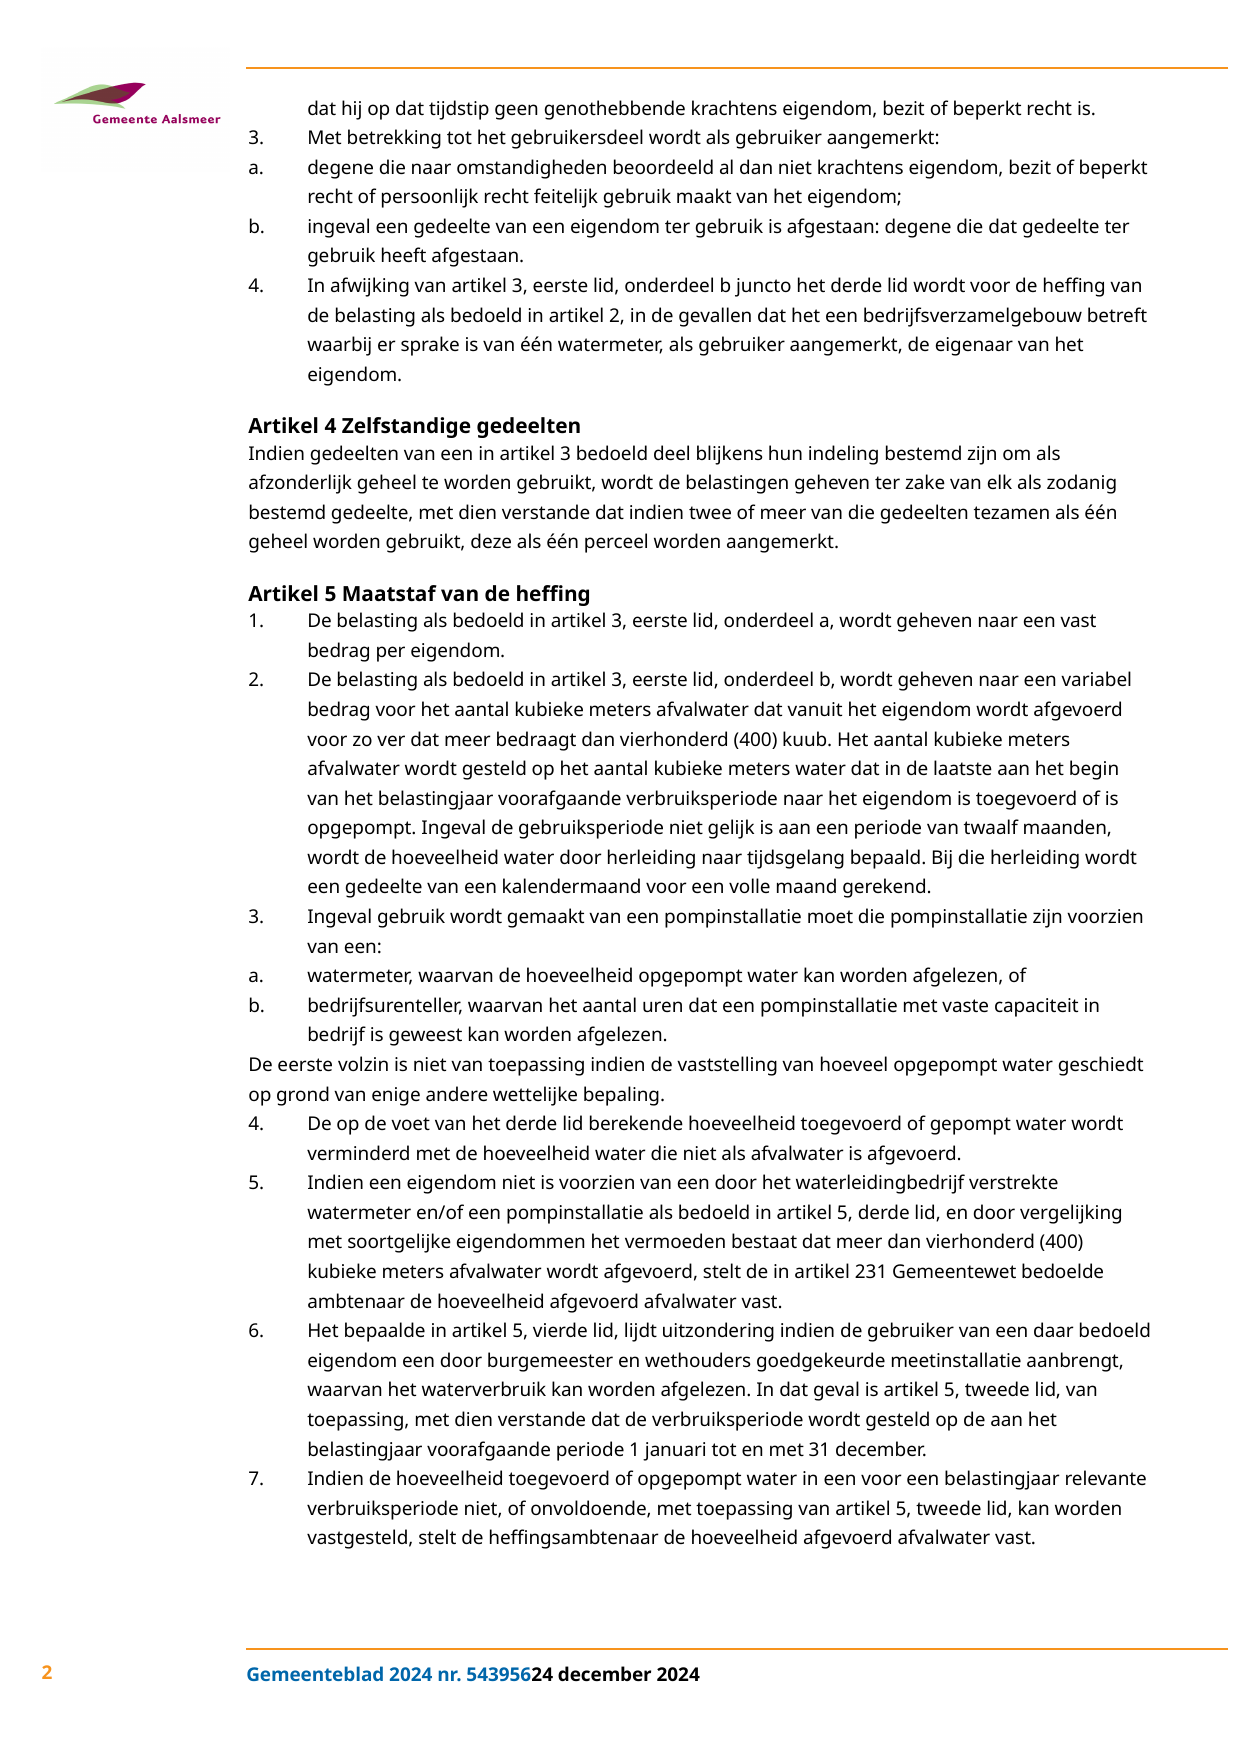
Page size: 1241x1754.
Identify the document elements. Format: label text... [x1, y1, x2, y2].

list In afwijking van artikel 3, eerste lid, onderdeel b juncto het derde lid wordt voor de heffing van de belasting als bedoeld in artikel 2, in de gevallen dat het een bedrijfsverzamelgebouw betreft waarbij er sprake is van één watermeter, als gebruiker aangemerkt, de eigenaar van het eigendom. [248, 272, 1152, 387]
list degene die naar omstandigheden beoordeeld al dan niet krachtens eigendom, bezit of beperkt recht of persoonlijk recht feitelijk gebruik maakt van het eigendom; [248, 154, 1152, 209]
list Indien de hoeveelheid toegevoerd of opgepompt water in een voor een belastingjaar relevante verbruiksperiode niet, of onvoldoende, met toepassing van artikel 5, tweede lid, kan worden vastgesteld, stelt de heffingsambtenaar de hoeveelheid afgevoerd afvalwater vast. [248, 1465, 1152, 1550]
list De op de voet van het derde lid berekende hoeveelheid toegevoerd of gepompt water wordt verminderd met de hoeveelheid water die niet als afvalwater is afgevoerd. [248, 1110, 1152, 1166]
text Indien gedeelten van een in artikel 3 bedoeld deel blijkens hun indeling bestemd zijn om als afzonderlijk geheel te worden gebruikt, wordt de belastingen geheven ter zake van elk als zodanig bestemd gedeelte, met dien verstande dat indien twee of meer van die gedeelten tezamen als één geheel worden gebruikt, deze als één perceel worden aangemerkt. [248, 440, 1152, 554]
text Artikel 5 Maatstaf van de heffing [248, 579, 1152, 607]
list Met betrekking tot het gebruikersdeel wordt als gebruiker aangemerkt: [248, 124, 1152, 150]
text Artikel 4 Zelfstandige gedeelten [248, 411, 1152, 440]
list ingeval een gedeelte van een eigendom ter gebruik is afgestaan: degene die dat gedeelte ter gebruik heeft afgestaan. [248, 213, 1152, 268]
picture [41, 47, 231, 172]
text De eerste volzin is niet van toepassing indien de vaststelling van hoeveel opgepompt water geschiedt op grond van enige andere wettelijke bepaling. [248, 1051, 1152, 1107]
list watermeter, waarvan de hoeveelheid opgepompt water kan worden afgelezen, of [248, 962, 1152, 988]
list Het bepaalde in artikel 5, vierde lid, lijdt uitzondering indien de gebruiker van een daar bedoeld eigendom een door burgemeester en wethouders goedgekeurde meetinstallatie aanbrengt, waarvan het waterverbruik kan worden afgelezen. In dat geval is artikel 5, tweede lid, van toepassing, met dien verstande dat de verbruiksperiode wordt gesteld op de aan het belastingjaar voorafgaande periode 1 januari tot en met 31 december. [248, 1317, 1152, 1462]
list dat hij op dat tijdstip geen genothebbende krachtens eigendom, bezit of beperkt recht is. [248, 95, 1152, 121]
list De belasting als bedoeld in artikel 3, eerste lid, onderdeel a, wordt geheven naar een vast bedrag per eigendom. [248, 607, 1152, 663]
list bedrijfsurenteller, waarvan het aantal uren dat een pompinstallatie met vaste capaciteit in bedrijf is geweest kan worden afgelezen. [248, 992, 1152, 1047]
list Ingeval gebruik wordt gemaakt van een pompinstallatie moet die pompinstallatie zijn voorzien van een: [248, 903, 1152, 959]
list De belasting als bedoeld in artikel 3, eerste lid, onderdeel b, wordt geheven naar een variabel bedrag voor het aantal kubieke meters afvalwater dat vanuit het eigendom wordt afgevoerd voor zo ver dat meer bedraagt dan vierhonderd (400) kuub. Het aantal kubieke meters afvalwater wordt gesteld op het aantal kubieke meters water dat in de laatste aan het begin van het belastingjaar voorafgaande verbruiksperiode naar het eigendom is toegevoerd of is opgepompt. Ingeval de gebruiksperiode niet gelijk is aan een periode van twaalf maanden, wordt de hoeveelheid water door herleiding naar tijdsgelang bepaald. Bij die herleiding wordt een gedeelte van een kalendermaand voor een volle maand gerekend. [248, 667, 1152, 899]
list Indien een eigendom niet is voorzien van een door het waterleidingbedrijf verstrekte watermeter en/of een pompinstallatie als bedoeld in artikel 5, derde lid, en door vergelijking met soortgelijke eigendommen het vermoeden bestaat dat meer dan vierhonderd (400) kubieke meters afvalwater wordt afgevoerd, stelt de in artikel 231 Gemeentewet bedoelde ambtenaar de hoeveelheid afgevoerd afvalwater vast. [248, 1169, 1152, 1314]
